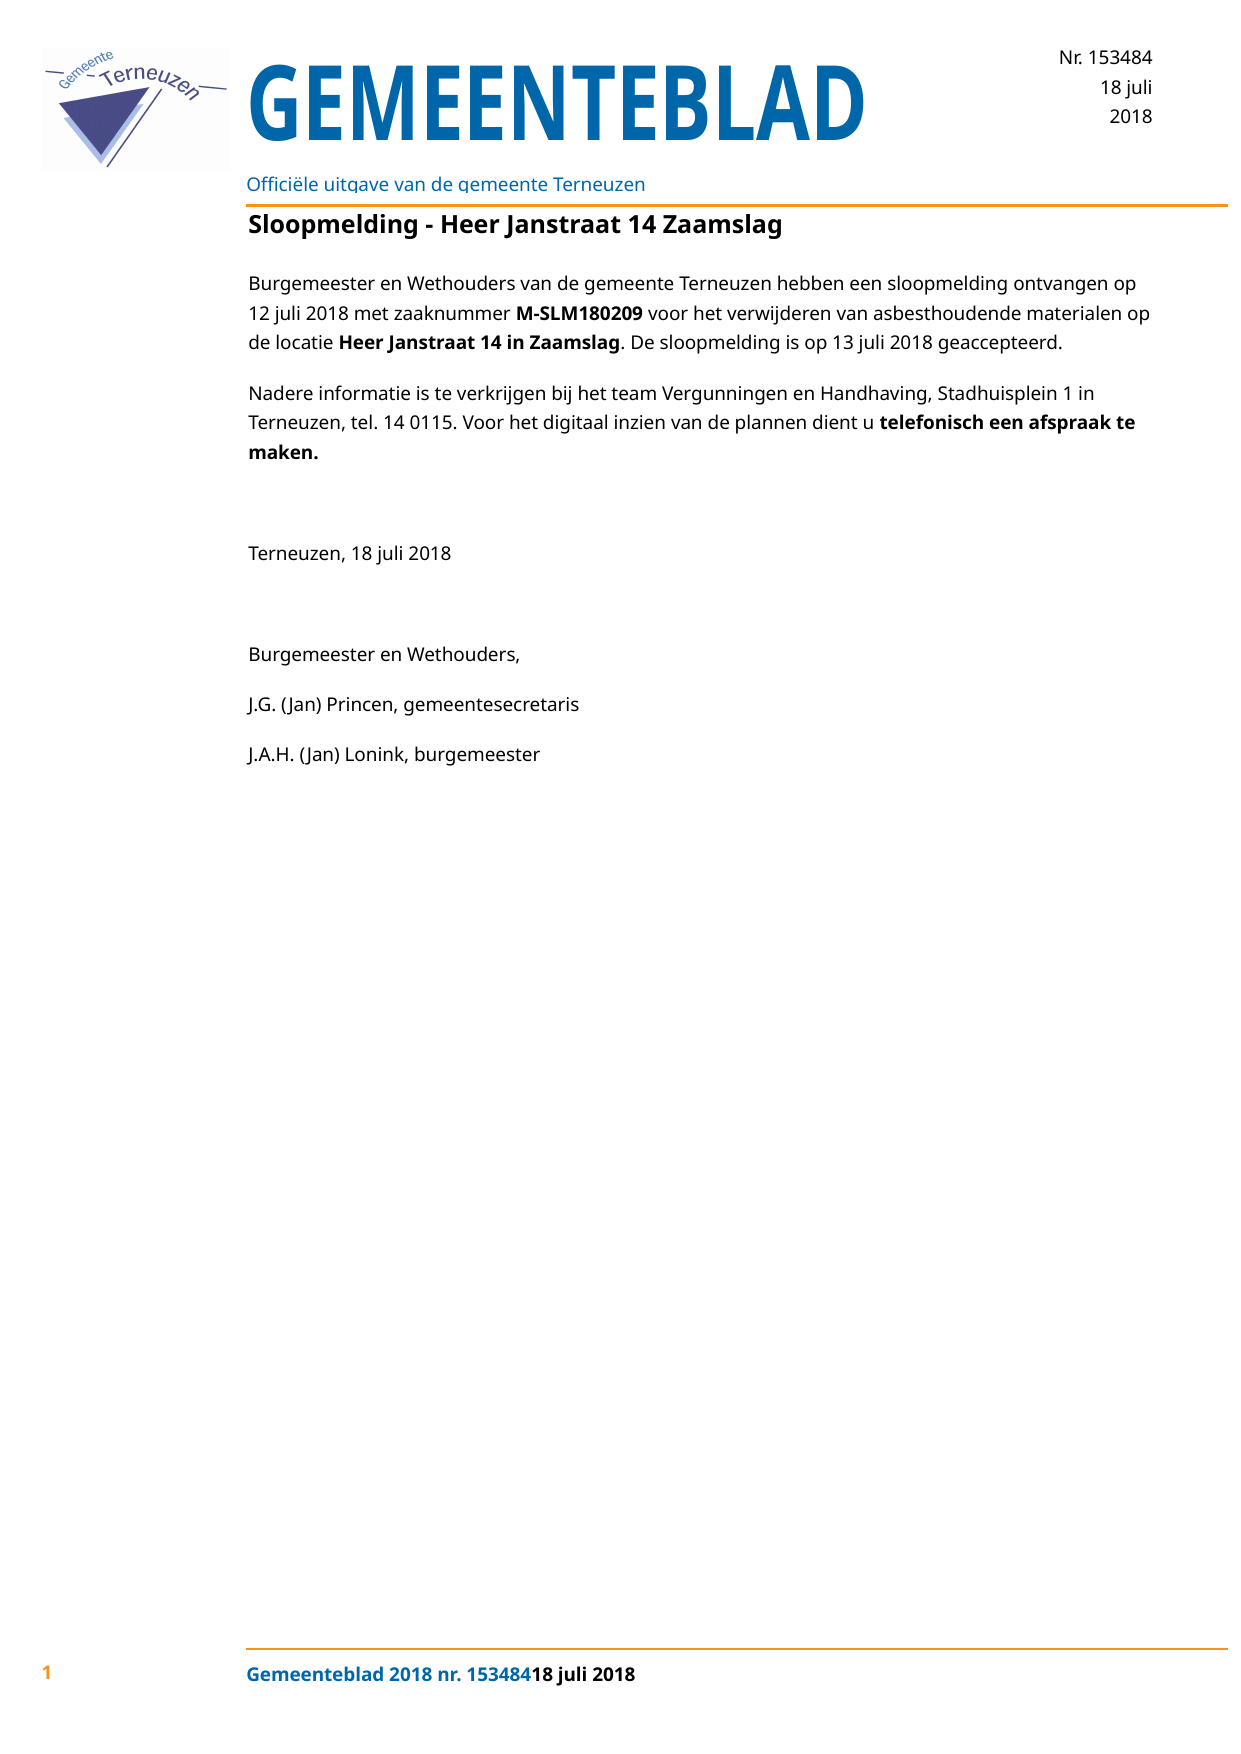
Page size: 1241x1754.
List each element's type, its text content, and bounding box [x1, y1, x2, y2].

text Burgemeester en Wethouders, [248, 641, 1152, 666]
text Sloopmelding - Heer Janstraat 14 Zaamslag [248, 207, 1152, 241]
text Nadere informatie is te verkrijgen bij het team Vergunningen en Handhaving, Stadhuisplein 1 in Terneuzen, tel. 14 0115. Voor het digitaal inzien van de plannen dient u telefonisch een afspraak te maken. [248, 380, 1152, 465]
text J.G. (Jan) Princen, gemeentesecretaris [248, 691, 1152, 717]
picture [41, 47, 231, 172]
text Burgemeester en Wethouders van de gemeente Terneuzen hebben een sloopmelding ontvangen op 12 juli 2018 met zaaknummer M-SLM180209 voor het verwijderen van asbesthoudende materialen op de locatie Heer Janstraat 14 in Zaamslag. De sloopmelding is op 13 juli 2018 geaccepteerd. [248, 270, 1152, 355]
text Terneuzen, 18 juli 2018 [248, 540, 1152, 566]
text J.A.H. (Jan) Lonink, burgemeester [248, 742, 1152, 767]
